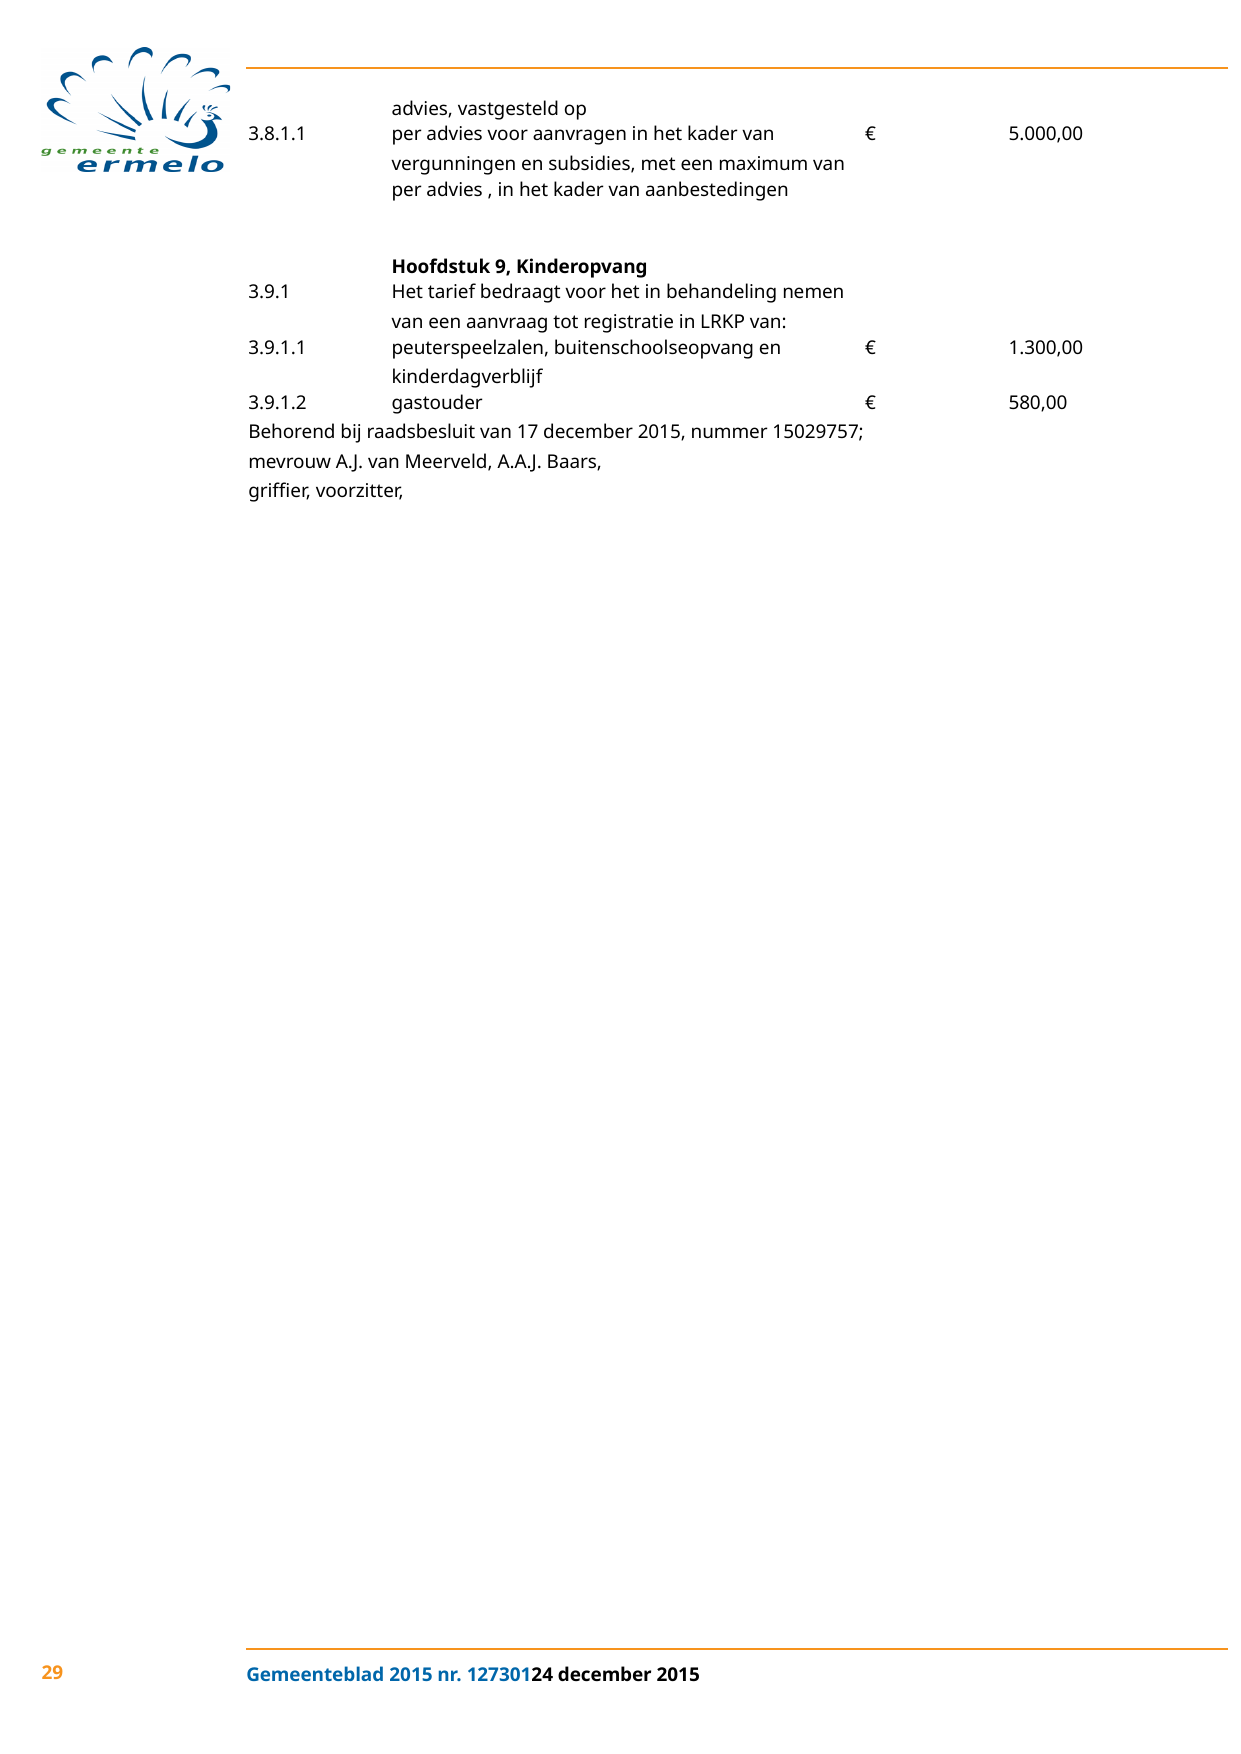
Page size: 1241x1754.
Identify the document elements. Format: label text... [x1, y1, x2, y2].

table_cell 3.9.1 [248, 279, 391, 334]
table_cell [865, 253, 1008, 279]
table_cell [865, 176, 1008, 202]
table_cell per advies voor aanvragen in het kader van vergunningen en subsidies, met een maximum van [391, 121, 865, 176]
table_cell [1008, 176, 1152, 202]
table_cell 1.300,00 [1008, 334, 1152, 389]
table_cell [1008, 253, 1152, 279]
table_cell [391, 202, 865, 227]
table_cell [391, 227, 865, 253]
table_cell 5.000,00 [1008, 121, 1152, 176]
table_cell 3.9.1.1 [248, 334, 391, 389]
table_cell peuterspeelzalen, buitenschoolseopvang en kinderdagverblijf [391, 334, 865, 389]
table_cell Hoofdstuk 9, Kinderopvang [391, 253, 865, 279]
table_cell [865, 227, 1008, 253]
table_cell [248, 95, 391, 121]
table_cell € [865, 389, 1008, 415]
text mevrouw A.J. van Meerveld, A.A.J. Baars, [248, 448, 1152, 474]
table_cell 580,00 [1008, 389, 1152, 415]
table_cell gastouder [391, 389, 865, 415]
table_cell Het tarief bedraagt voor het in behandeling nemen van een aanvraag tot registratie in LRKP van: [391, 279, 865, 334]
table_cell advies, vastgesteld op [391, 95, 865, 121]
text Behorend bij raadsbesluit van 17 december 2015, nummer 15029757; [248, 418, 1152, 444]
table_cell [1008, 202, 1152, 227]
table_cell [1008, 227, 1152, 253]
table_cell [1008, 279, 1152, 334]
table_cell € [865, 121, 1008, 176]
table_cell [248, 227, 391, 253]
table_cell [248, 202, 391, 227]
table_cell [1008, 95, 1152, 121]
table_cell [865, 95, 1008, 121]
table_cell [248, 176, 391, 202]
table_cell [865, 279, 1008, 334]
picture [41, 47, 231, 172]
table_cell [865, 202, 1008, 227]
table_cell € [865, 334, 1008, 389]
table_cell 3.8.1.1 [248, 121, 391, 176]
table_cell [248, 253, 391, 279]
table_cell per advies , in het kader van aanbestedingen [391, 176, 865, 202]
text griffier, voorzitter, [248, 477, 1152, 503]
table_cell 3.9.1.2 [248, 389, 391, 415]
